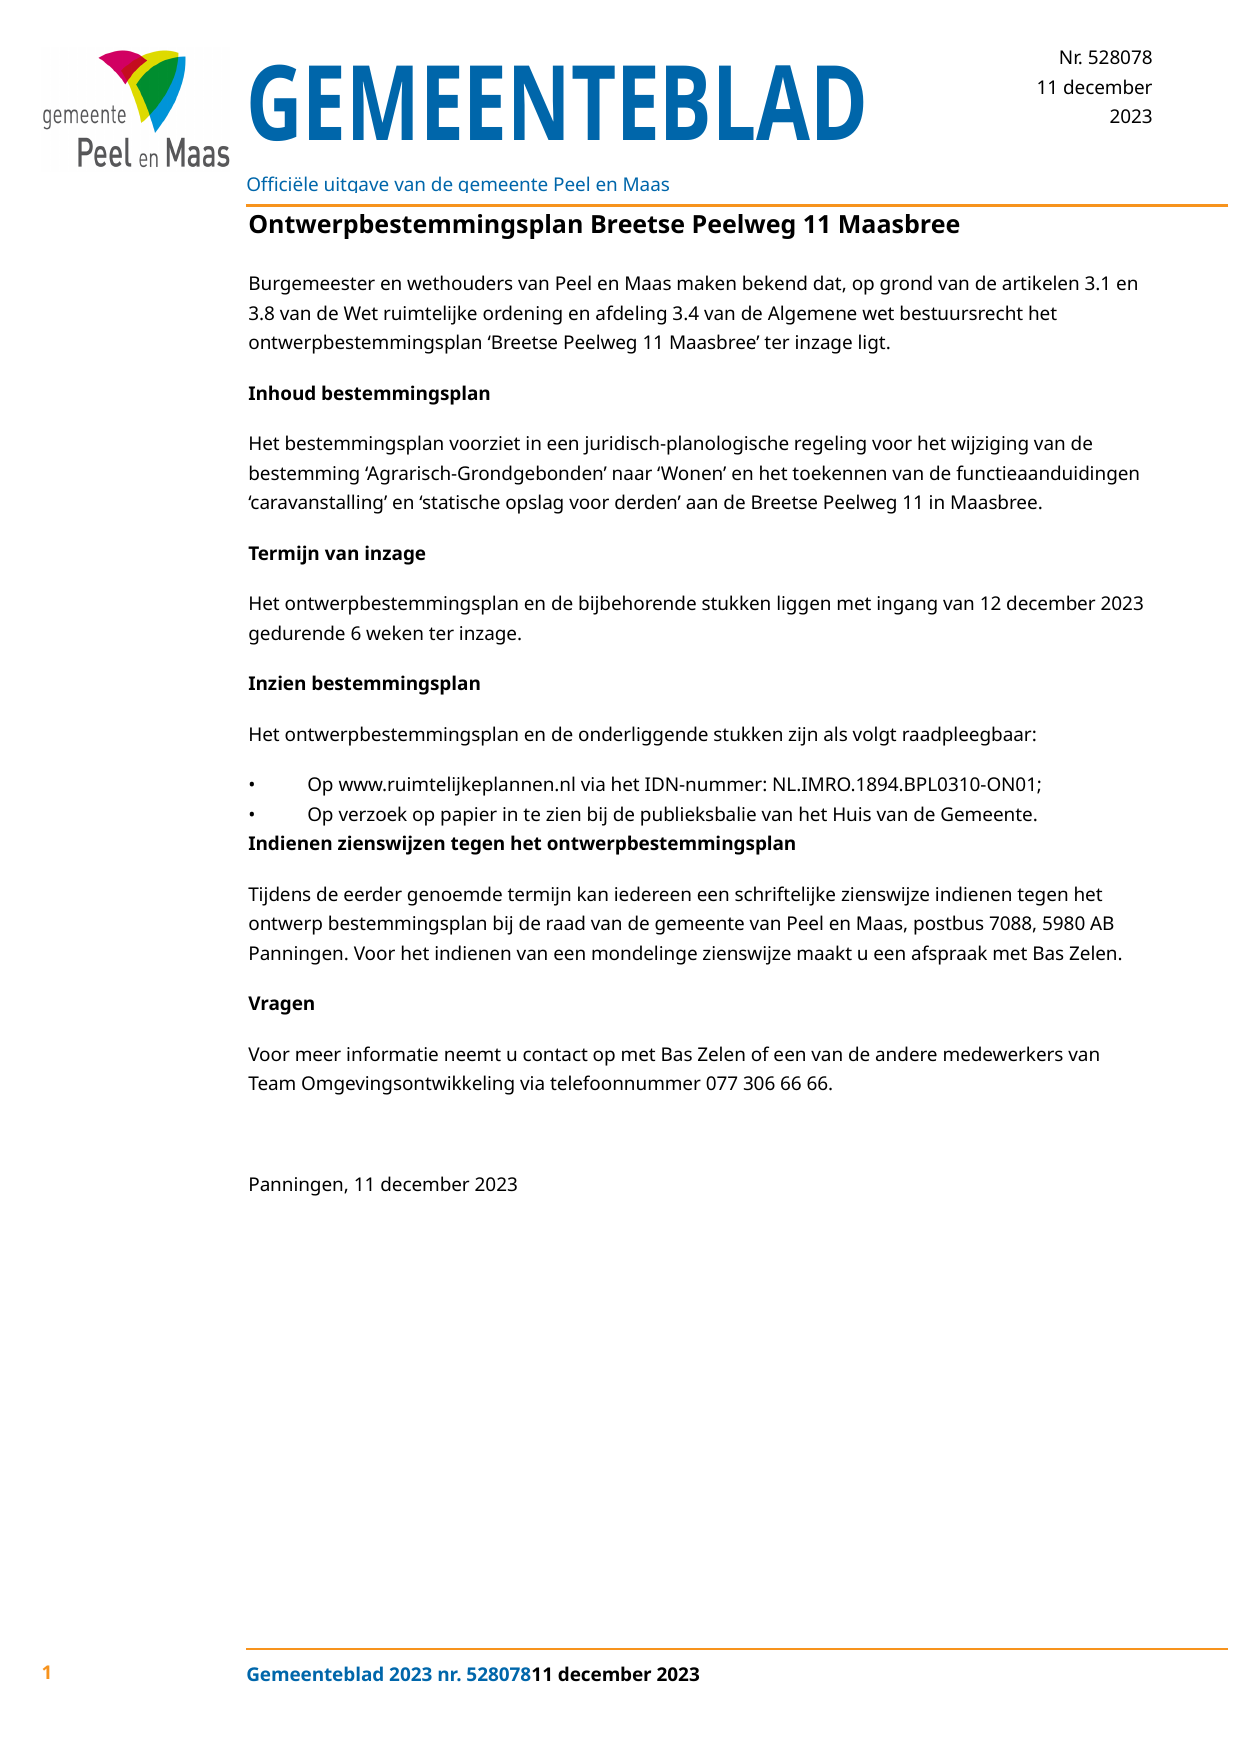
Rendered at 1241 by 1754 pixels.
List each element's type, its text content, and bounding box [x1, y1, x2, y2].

list Op www.ruimtelijkeplannen.nl via het IDN-nummer: NL.IMRO.1894.BPL0310-ON01; [248, 771, 1152, 797]
text Burgemeester en wethouders van Peel en Maas maken bekend dat, op grond van de artikelen 3.1 en 3.8 van de Wet ruimtelijke ordening en afdeling 3.4 van de Algemene wet bestuursrecht het ontwerpbestemmingsplan ‘Breetse Peelweg 11 Maasbree’ ter inzage ligt. [248, 270, 1152, 355]
text Het bestemmingsplan voorziet in een juridisch-planologische regeling voor het wijziging van de bestemming ‘Agrarisch-Grondgebonden’ naar ‘Wonen’ en het toekennen van de functieaanduidingen ‘caravanstalling’ en ‘statische opslag voor derden’ aan de Breetse Peelweg 11 in Maasbree. [248, 430, 1152, 515]
text Indienen zienswijzen tegen het ontwerpbestemmingsplan [248, 830, 1152, 856]
text Inhoud bestemmingsplan [248, 380, 1152, 406]
list Op verzoek op papier in te zien bij de publieksbalie van het Huis van de Gemeente. [248, 801, 1152, 826]
text Panningen, 11 december 2023 [248, 1171, 1152, 1197]
text Vragen [248, 990, 1152, 1016]
text Tijdens de eerder genoemde termijn kan iedereen een schriftelijke zienswijze indienen tegen het ontwerp bestemmingsplan bij de raad van de gemeente van Peel en Maas, postbus 7088, 5980 AB Panningen. Voor het indienen van een mondelinge zienswijze maakt u een afspraak met Bas Zelen. [248, 881, 1152, 966]
text Het ontwerpbestemmingsplan en de bijbehorende stukken liggen met ingang van 12 december 2023 gedurende 6 weken ter inzage. [248, 590, 1152, 646]
picture [41, 47, 231, 172]
text Het ontwerpbestemmingsplan en de onderliggende stukken zijn als volgt raadpleegbaar: [248, 721, 1152, 746]
text Ontwerpbestemmingsplan Breetse Peelweg 11 Maasbree [248, 207, 1152, 241]
text Termijn van inzage [248, 540, 1152, 566]
text Inzien bestemmingsplan [248, 670, 1152, 696]
text Voor meer informatie neemt u contact op met Bas Zelen of een van de andere medewerkers van Team Omgevingsontwikkeling via telefoonnummer 077 306 66 66. [248, 1041, 1152, 1096]
